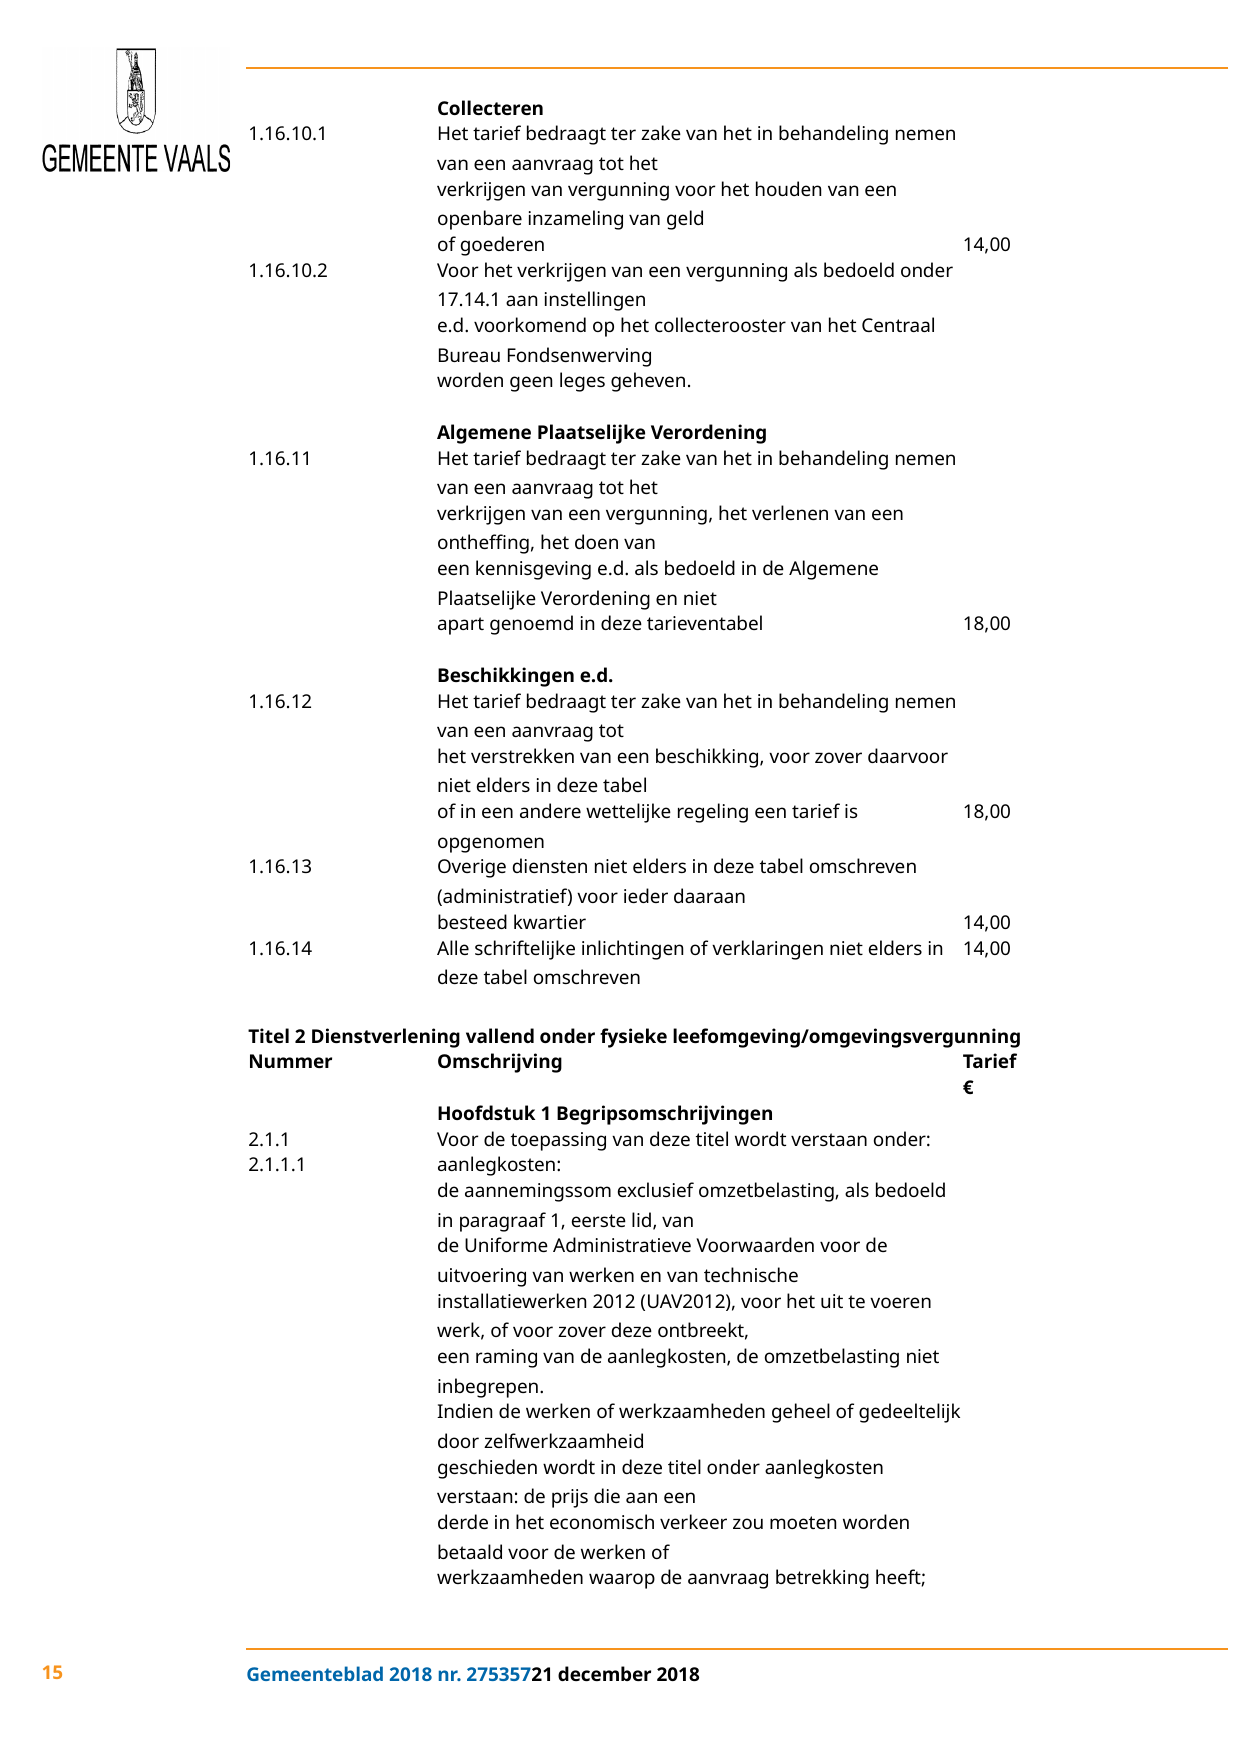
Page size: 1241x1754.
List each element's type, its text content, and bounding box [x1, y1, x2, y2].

table_cell 1.16.11 [248, 445, 437, 500]
table_cell Indien de werken of werkzaamheden geheel of gedeeltelijk door zelfwerkzaamheid [437, 1399, 963, 1454]
table_cell een kennisgeving e.d. als bedoeld in de Algemene Plaatselijke Verordening en niet [437, 555, 963, 611]
table_cell [248, 1178, 437, 1233]
table_cell [248, 1233, 437, 1288]
table_cell 1.16.10.1 [248, 121, 437, 176]
table_cell [963, 257, 1152, 312]
table_cell [963, 1152, 1152, 1177]
table_cell [963, 1509, 1152, 1564]
table_cell apart genoemd in deze tarieventabel [437, 611, 963, 636]
table_cell [248, 909, 437, 935]
table_header Titel 2 Dienstverlening vallend onder fysieke leefomgeving/omgevingsvergunning [248, 1023, 1152, 1049]
table_cell [437, 393, 963, 419]
table_cell 14,00 [963, 909, 1152, 935]
table_cell of goederen [437, 231, 963, 257]
table_cell [248, 1399, 437, 1454]
table_cell [963, 1399, 1152, 1454]
table_cell werkzaamheden waarop de aanvraag betrekking heeft; [437, 1565, 963, 1590]
table_cell [963, 121, 1152, 176]
table_cell derde in het economisch verkeer zou moeten worden betaald voor de werken of [437, 1509, 963, 1564]
table_cell [963, 1178, 1152, 1233]
table_cell het verstrekken van een beschikking, voor zover daarvoor niet elders in deze tabel [437, 743, 963, 798]
table_cell [963, 368, 1152, 393]
table_cell [248, 176, 437, 231]
table_cell [248, 500, 437, 555]
table_cell [963, 176, 1152, 231]
table_cell [963, 1100, 1152, 1126]
table_cell Beschikkingen e.d. [437, 662, 963, 688]
table_cell 1.16.12 [248, 688, 437, 743]
table_cell Het tarief bedraagt ter zake van het in behandeling nemen van een aanvraag tot het [437, 121, 963, 176]
table_cell [437, 1075, 963, 1100]
table_cell verkrijgen van vergunning voor het houden van een openbare inzameling van geld [437, 176, 963, 231]
table_cell [963, 854, 1152, 909]
table_cell [963, 95, 1152, 121]
table_cell [248, 1454, 437, 1509]
table_cell [248, 799, 437, 854]
table_cell 2.1.1.1 [248, 1152, 437, 1177]
table_cell e.d. voorkomend op het collecterooster van het Centraal Bureau Fondsenwerving [437, 312, 963, 367]
table_cell [248, 555, 437, 611]
table_cell [248, 743, 437, 798]
table_cell [248, 1343, 437, 1399]
table_cell geschieden wordt in deze titel onder aanlegkosten verstaan: de prijs die aan een [437, 1454, 963, 1509]
table_cell [248, 1075, 437, 1100]
table_cell Nummer [248, 1049, 437, 1074]
table_cell [248, 1100, 437, 1126]
table_cell [963, 636, 1152, 662]
table_cell [963, 1126, 1152, 1152]
table_cell [963, 743, 1152, 798]
table_cell 18,00 [963, 611, 1152, 636]
table_cell [963, 445, 1152, 500]
table_cell [248, 1509, 437, 1564]
table_cell [437, 636, 963, 662]
table_cell [963, 1343, 1152, 1399]
table_cell [963, 500, 1152, 555]
table_cell de aannemingssom exclusief omzetbelasting, als bedoeld in paragraaf 1, eerste lid, van [437, 1178, 963, 1233]
table_cell verkrijgen van een vergunning, het verlenen van een ontheffing, het doen van [437, 500, 963, 555]
table_cell [248, 1288, 437, 1343]
table_cell [248, 419, 437, 445]
table_cell worden geen leges geheven. [437, 368, 963, 393]
table_cell [963, 1288, 1152, 1343]
table_cell een raming van de aanlegkosten, de omzetbelasting niet inbegrepen. [437, 1343, 963, 1399]
table_cell 18,00 [963, 799, 1152, 854]
table_cell 1.16.10.2 [248, 257, 437, 312]
table_cell Omschrijving [437, 1049, 963, 1074]
table_cell Alle schriftelijke inlichtingen of verklaringen niet elders in deze tabel omschreven [437, 935, 963, 990]
table_cell [248, 368, 437, 393]
table_cell 2.1.1 [248, 1126, 437, 1152]
table_cell de Uniforme Administratieve Voorwaarden voor de uitvoering van werken en van technische [437, 1233, 963, 1288]
table_cell Collecteren [437, 95, 963, 121]
table_cell installatiewerken 2012 (UAV2012), voor het uit te voeren werk, of voor zover deze ontbreekt, [437, 1288, 963, 1343]
table_cell [248, 611, 437, 636]
table_cell Voor de toepassing van deze titel wordt verstaan onder: [437, 1126, 963, 1152]
table_cell [963, 688, 1152, 743]
table_cell Het tarief bedraagt ter zake van het in behandeling nemen van een aanvraag tot [437, 688, 963, 743]
table_cell 1.16.13 [248, 854, 437, 909]
table_cell [248, 636, 437, 662]
table_cell [963, 1565, 1152, 1590]
table_cell [963, 419, 1152, 445]
table_cell 14,00 [963, 231, 1152, 257]
picture [41, 47, 231, 172]
table_cell [248, 312, 437, 367]
table_cell [248, 231, 437, 257]
table_cell [963, 555, 1152, 611]
table_cell 14,00 [963, 935, 1152, 990]
table_cell [963, 1233, 1152, 1288]
table_cell Hoofdstuk 1 Begripsomschrijvingen [437, 1100, 963, 1126]
table_cell Overige diensten niet elders in deze tabel omschreven (administratief) voor ieder daaraan [437, 854, 963, 909]
table_cell [963, 662, 1152, 688]
table_cell Algemene Plaatselijke Verordening [437, 419, 963, 445]
table_cell [248, 95, 437, 121]
table_cell [963, 1454, 1152, 1509]
table_cell € [963, 1075, 1152, 1100]
table_cell of in een andere wettelijke regeling een tarief is opgenomen [437, 799, 963, 854]
table_cell [248, 393, 437, 419]
table_cell [248, 662, 437, 688]
table_cell [248, 1565, 437, 1590]
table_cell besteed kwartier [437, 909, 963, 935]
table_cell [963, 393, 1152, 419]
table_cell Tarief [963, 1049, 1152, 1074]
table_cell Het tarief bedraagt ter zake van het in behandeling nemen van een aanvraag tot het [437, 445, 963, 500]
table_cell [963, 312, 1152, 367]
table_cell aanlegkosten: [437, 1152, 963, 1177]
table_cell 1.16.14 [248, 935, 437, 990]
table_cell Voor het verkrijgen van een vergunning als bedoeld onder 17.14.1 aan instellingen [437, 257, 963, 312]
